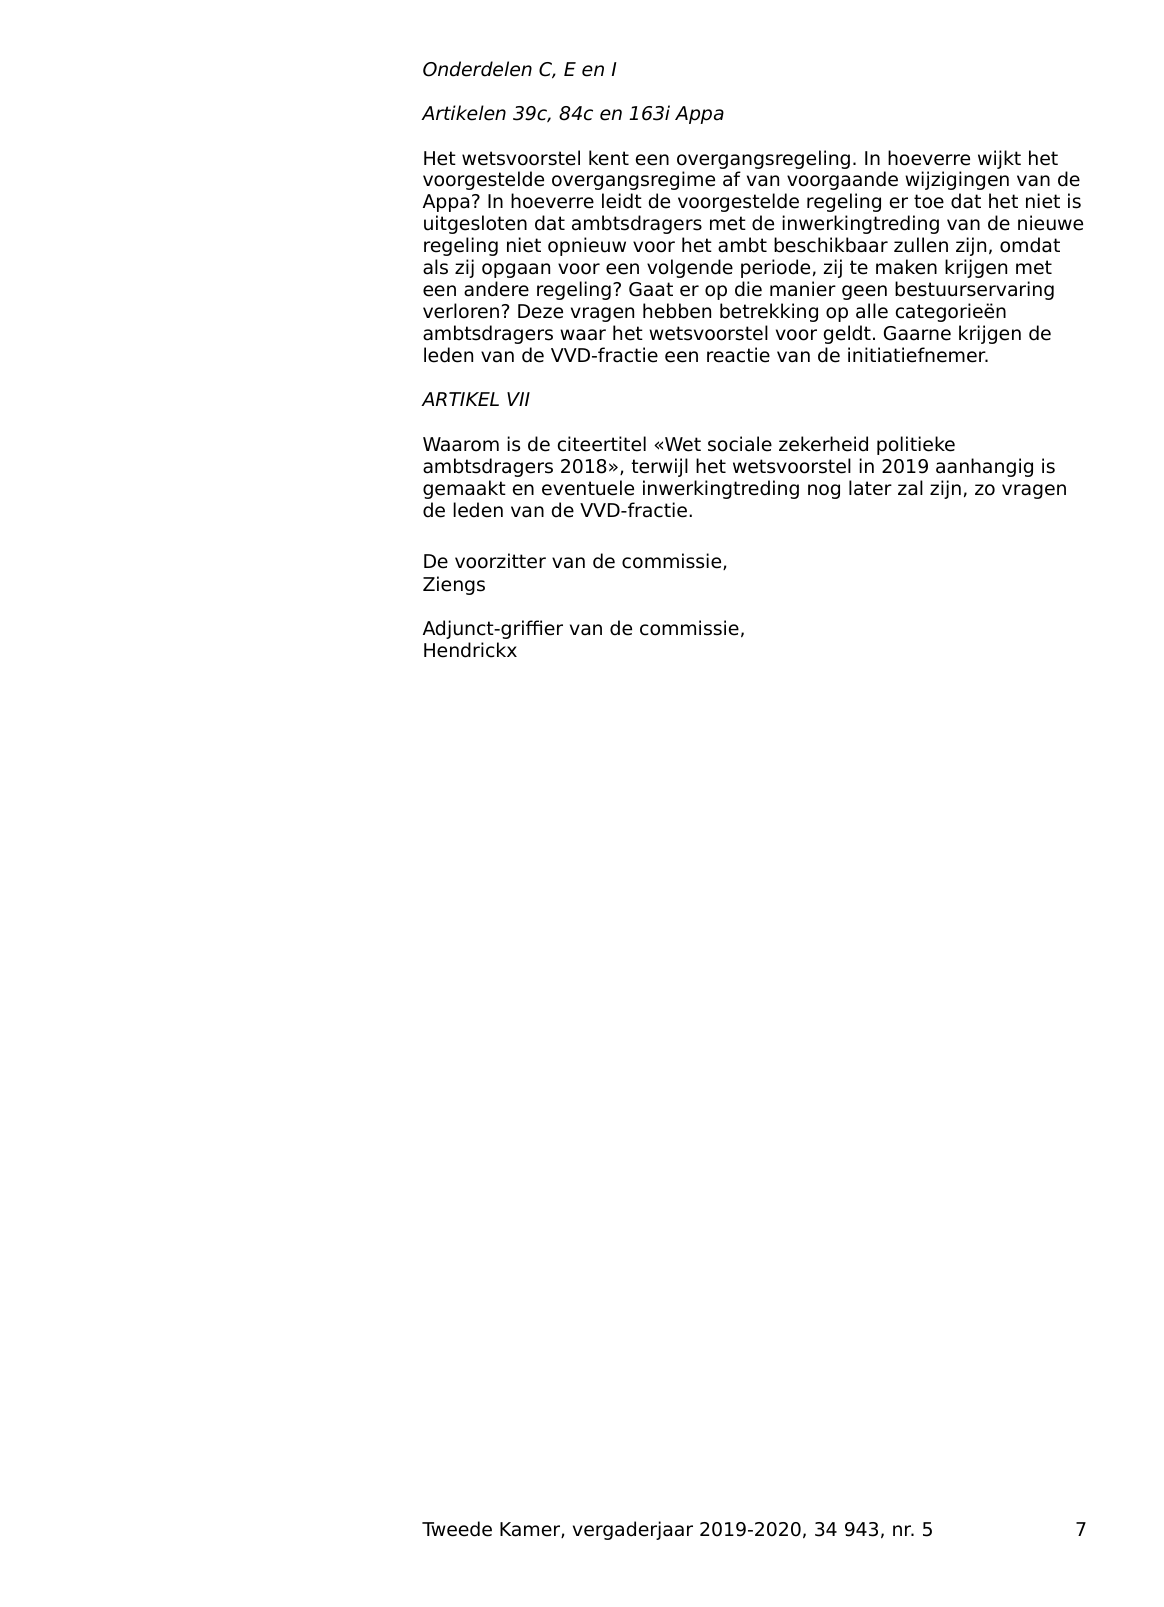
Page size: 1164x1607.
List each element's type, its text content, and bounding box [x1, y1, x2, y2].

subtitle ARTIKEL VII [422, 389, 1087, 411]
text Adjunct-griffier van de commissie, Hendrickx [422, 618, 1087, 662]
text Waarom is de citeertitel «Wet sociale zekerheid politieke ambtsdragers 2018», terwijl het wetsvoorstel in 2019 aanhangig is gemaakt en eventuele inwerkingtreding nog later zal zijn, zo vragen de leden van de VVD-fractie. [422, 433, 1087, 521]
text De voorzitter van de commissie, Ziengs [422, 551, 1087, 595]
subtitle Onderdelen C, E en I [422, 59, 1087, 81]
subtitle Artikelen 39c, 84c en 163i Appa [422, 103, 1087, 125]
text Het wetsvoorstel kent een overgangsregeling. In hoeverre wijkt het voorgestelde overgangsregime af van voorgaande wijzigingen van de Appa? In hoeverre leidt de voorgestelde regeling er toe dat het niet is uitgesloten dat ambtsdragers met de inwerkingtreding van de nieuwe regeling niet opnieuw voor het ambt beschikbaar zullen zijn, omdat als zij opgaan voor een volgende periode, zij te maken krijgen met een andere regeling? Gaat er op die manier geen bestuurservaring verloren? Deze vragen hebben betrekking op alle categorieën ambtsdragers waar het wetsvoorstel voor geldt. Gaarne krijgen de leden van de VVD-fractie een reactie van de initiatiefnemer. [422, 147, 1087, 367]
